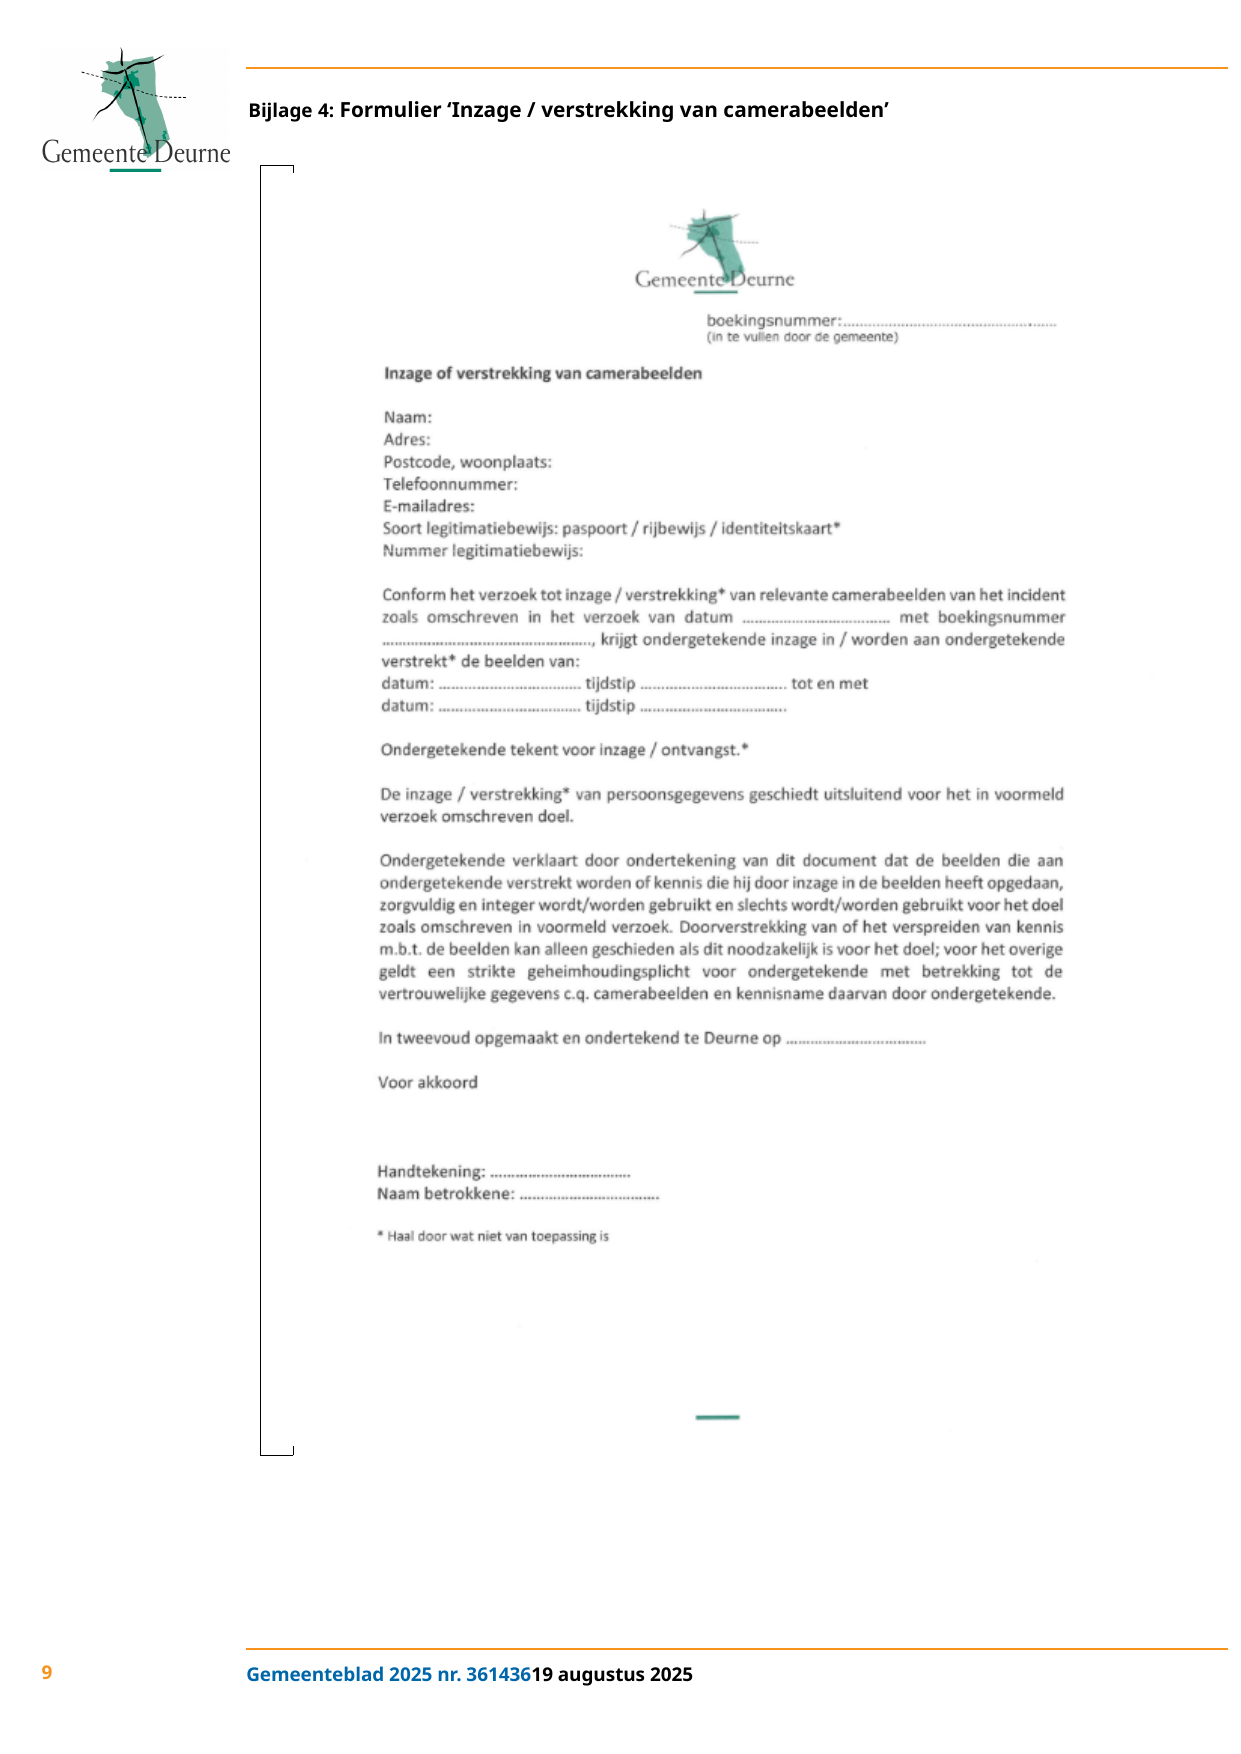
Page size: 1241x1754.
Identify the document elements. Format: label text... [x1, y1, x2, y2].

text Bijlage 4: Formulier ‘Inzage / verstrekking van camerabeelden’ [248, 95, 1152, 123]
picture [41, 47, 231, 172]
picture [268, 173, 1173, 1446]
